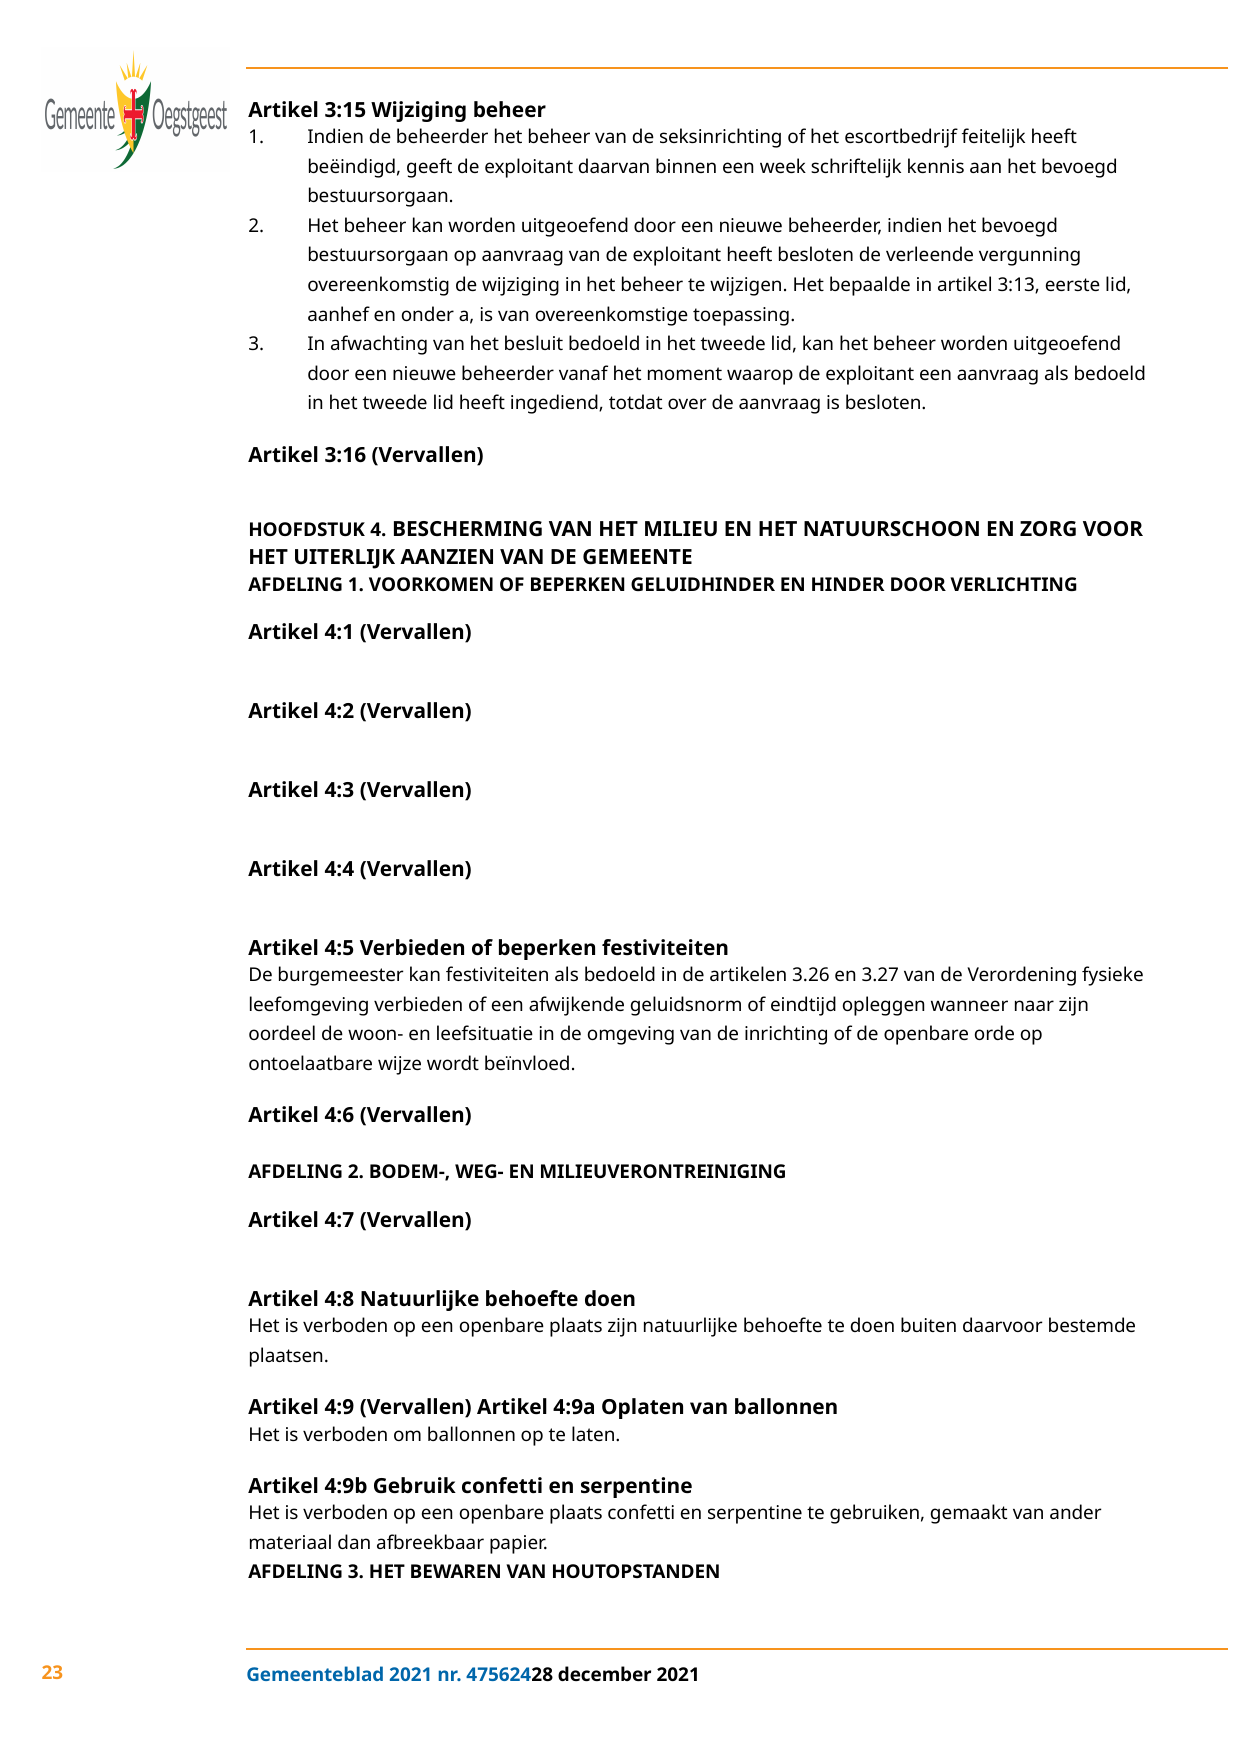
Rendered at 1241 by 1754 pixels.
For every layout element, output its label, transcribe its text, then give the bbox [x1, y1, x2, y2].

text Artikel 3:16 (Vervallen) [248, 440, 1152, 468]
list In afwachting van het besluit bedoeld in het tweede lid, kan het beheer worden uitgeoefend door een nieuwe beheerder vanaf het moment waarop de exploitant een aanvraag als bedoeld in het tweede lid heeft ingediend, totdat over de aanvraag is besloten. [248, 330, 1152, 415]
list Het beheer kan worden uitgeoefend door een nieuwe beheerder, indien het bevoegd bestuursorgaan op aanvraag van de exploitant heeft besloten de verleende vergunning overeenkomstig de wijziging in het beheer te wijzigen. Het bepaalde in artikel 3:13, eerste lid, aanhef en onder a, is van overeenkomstige toepassing. [248, 212, 1152, 326]
text Het is verboden op een openbare plaats zijn natuurlijke behoefte te doen buiten daarvoor bestemde plaatsen. [248, 1312, 1152, 1368]
text Artikel 4:6 (Vervallen) [248, 1100, 1152, 1129]
text De burgemeester kan festiviteiten als bedoeld in de artikelen 3.26 en 3.27 van de Verordening fysieke leefomgeving verbieden of een afwijkende geluidsnorm of eindtijd opleggen wanneer naar zijn oordeel de woon- en leefsituatie in de omgeving van de inrichting of de openbare orde op ontoelaatbare wijze wordt beïnvloed. [248, 961, 1152, 1076]
text Het is verboden op een openbare plaats confetti en serpentine te gebruiken, gemaakt van ander materiaal dan afbreekbaar papier. [248, 1499, 1152, 1555]
text Artikel 4:7 (Vervallen) [248, 1205, 1152, 1233]
text AFDELING 1. VOORKOMEN OF BEPERKEN GELUIDHINDER EN HINDER DOOR VERLICHTING [248, 571, 1152, 597]
text AFDELING 3. HET BEWAREN VAN HOUTOPSTANDEN [248, 1559, 1152, 1584]
text Artikel 3:15 Wijziging beheer [248, 95, 1152, 123]
text Artikel 4:4 (Vervallen) [248, 854, 1152, 882]
text Artikel 4:9b Gebruik confetti en serpentine [248, 1471, 1152, 1499]
text Artikel 4:9 (Vervallen) Artikel 4:9a Oplaten van ballonnen [248, 1392, 1152, 1421]
text Artikel 4:3 (Vervallen) [248, 775, 1152, 803]
text HOOFDSTUK 4. BESCHERMING VAN HET MILIEU EN HET NATUURSCHOON EN ZORG VOOR HET UITERLIJK AANZIEN VAN DE GEMEENTE [248, 514, 1152, 571]
text Het is verboden om ballonnen op te laten. [248, 1421, 1152, 1446]
text Artikel 4:5 Verbieden of beperken festiviteiten [248, 933, 1152, 961]
text Artikel 4:1 (Vervallen) [248, 617, 1152, 646]
list Indien de beheerder het beheer van de seksinrichting of het escortbedrijf feitelijk heeft beëindigd, geeft de exploitant daarvan binnen een week schriftelijk kennis aan het bevoegd bestuursorgaan. [248, 123, 1152, 208]
text Artikel 4:2 (Vervallen) [248, 696, 1152, 725]
text AFDELING 2. BODEM-, WEG- EN MILIEUVERONTREINIGING [248, 1158, 1152, 1184]
text Artikel 4:8 Natuurlijke behoefte doen [248, 1284, 1152, 1312]
picture [41, 47, 231, 172]
